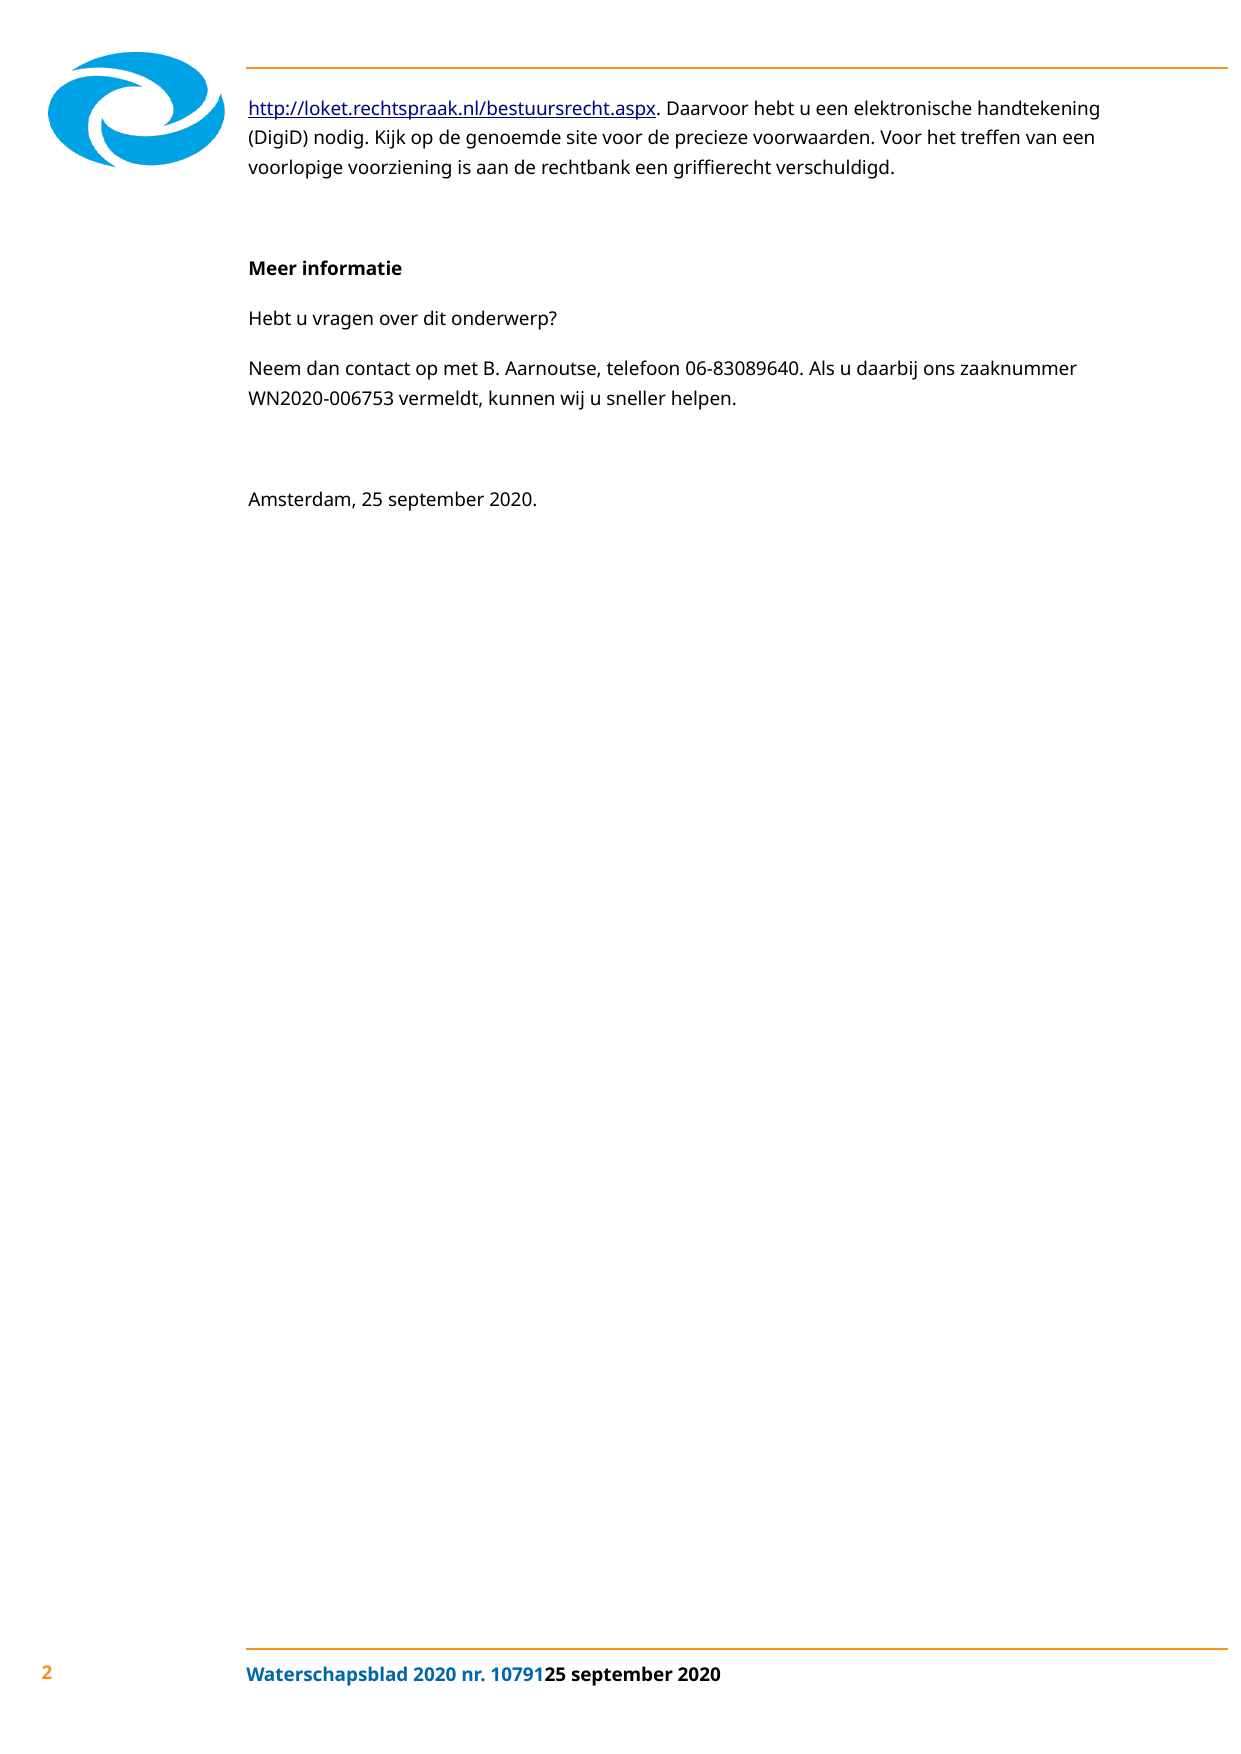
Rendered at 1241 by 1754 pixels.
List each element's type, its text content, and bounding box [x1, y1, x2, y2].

text http://loket.rechtspraak.nl/bestuursrecht.aspx. Daarvoor hebt u een elektronische handtekening (DigiD) nodig. Kijk op de genoemde site voor de precieze voorwaarden. Voor het treffen van een voorlopige voorziening is aan de rechtbank een griffierecht verschuldigd. [248, 95, 1152, 180]
picture [41, 47, 231, 172]
text Meer informatie [248, 255, 1152, 281]
text Hebt u vragen over dit onderwerp? [248, 305, 1152, 331]
text Amsterdam, 25 september 2020. [248, 486, 1152, 512]
text Neem dan contact op met B. Aarnoutse, telefoon 06-83089640. Als u daarbij ons zaaknummer WN2020-006753 vermeldt, kunnen wij u sneller helpen. [248, 356, 1152, 411]
